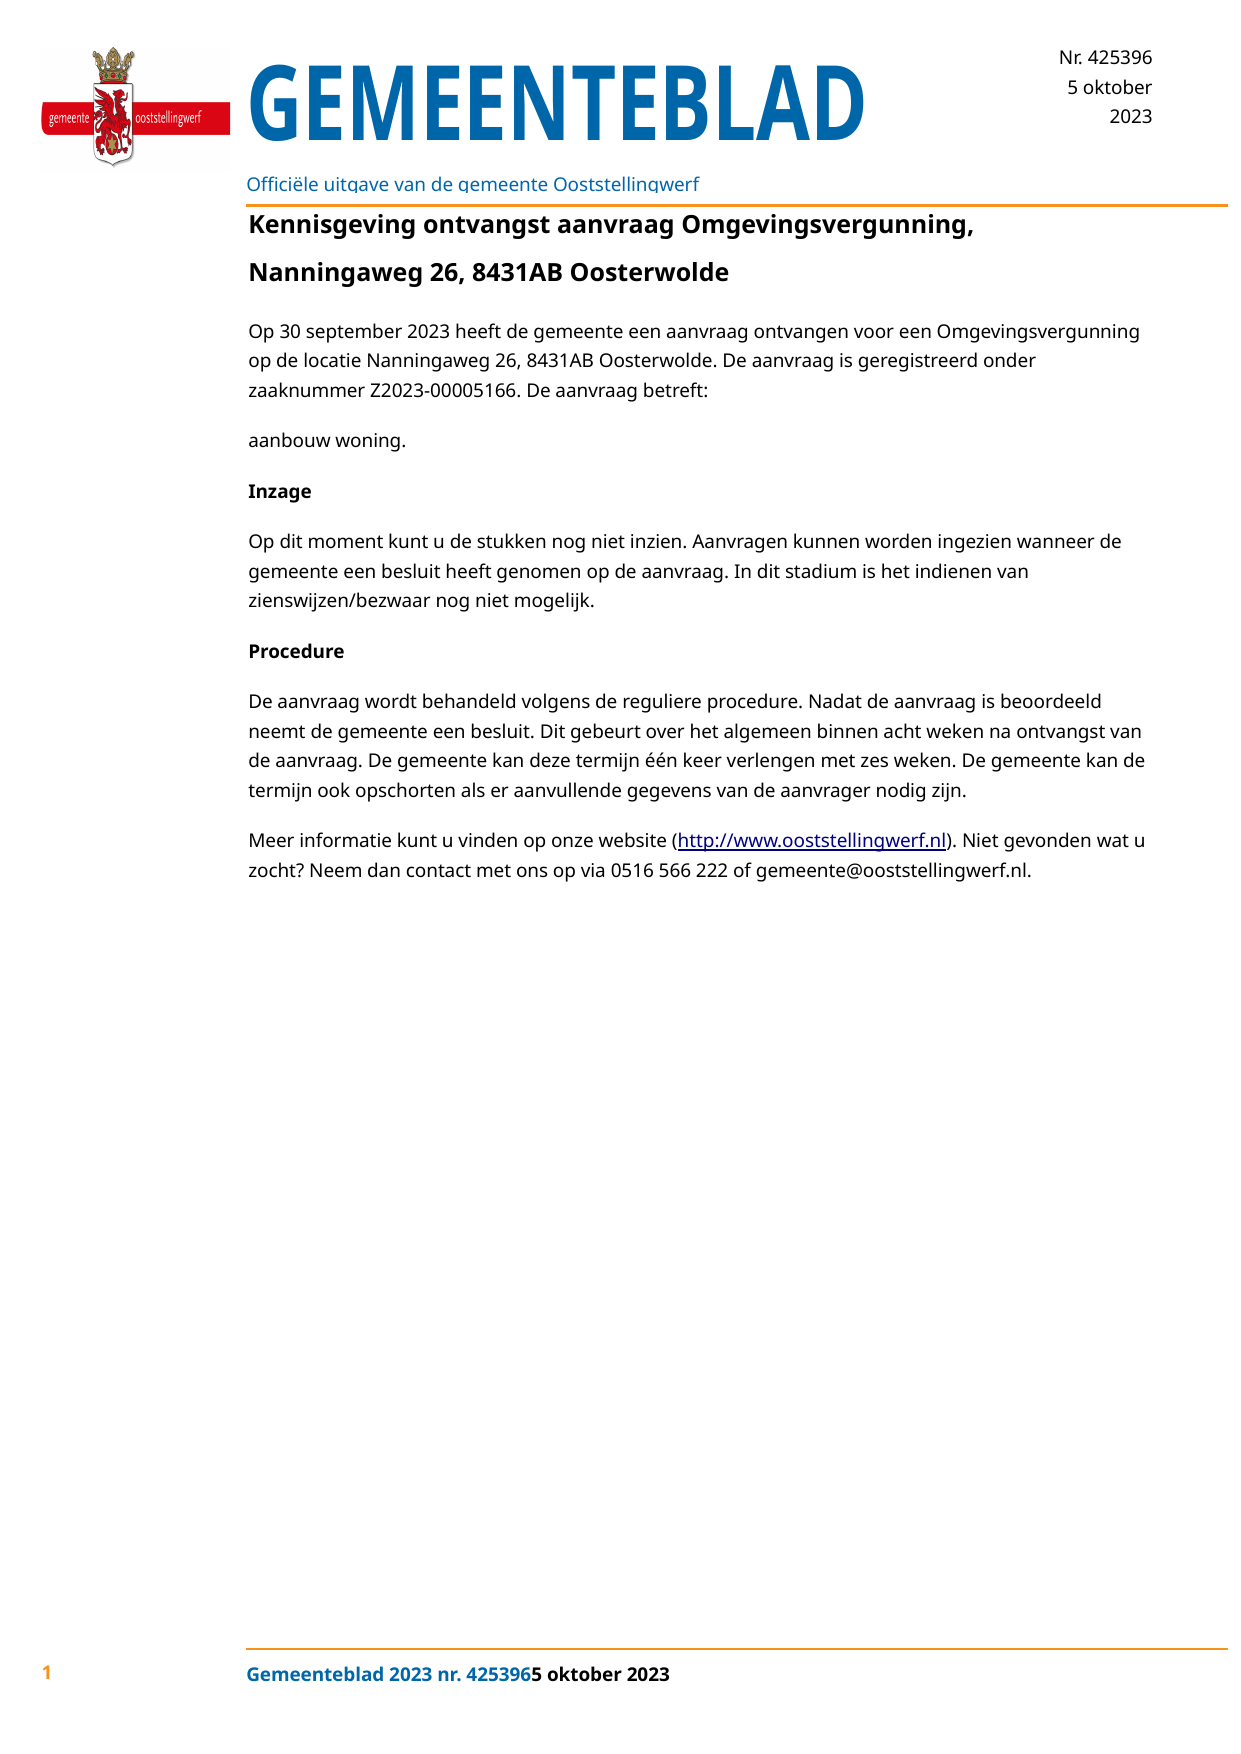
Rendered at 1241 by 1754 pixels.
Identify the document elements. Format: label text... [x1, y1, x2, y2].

text Op 30 september 2023 heeft de gemeente een aanvraag ontvangen voor een Omgevingsvergunning op de locatie Nanningaweg 26, 8431AB Oosterwolde. De aanvraag is geregistreerd onder zaaknummer Z2023-00005166. De aanvraag betreft: [248, 318, 1152, 403]
text Procedure [248, 638, 1152, 664]
text aanbouw woning. [248, 427, 1152, 453]
text Meer informatie kunt u vinden op onze website (http://www.ooststellingwerf.nl). Niet gevonden wat u zocht? Neem dan contact met ons op via 0516 566 222 of gemeente@ooststellingwerf.nl. [248, 827, 1152, 883]
text Inzage [248, 478, 1152, 504]
picture [41, 47, 231, 172]
text Kennisgeving ontvangst aanvraag Omgevingsvergunning, Nanningaweg 26, 8431AB Oosterwolde [248, 207, 1152, 288]
text De aanvraag wordt behandeld volgens de reguliere procedure. Nadat de aanvraag is beoordeeld neemt de gemeente een besluit. Dit gebeurt over het algemeen binnen acht weken na ontvangst van de aanvraag. De gemeente kan deze termijn één keer verlengen met zes weken. De gemeente kan de termijn ook opschorten als er aanvullende gegevens van de aanvrager nodig zijn. [248, 688, 1152, 803]
text Op dit moment kunt u de stukken nog niet inzien. Aanvragen kunnen worden ingezien wanneer de gemeente een besluit heeft genomen op de aanvraag. In dit stadium is het indienen van zienswijzen/bezwaar nog niet mogelijk. [248, 528, 1152, 613]
